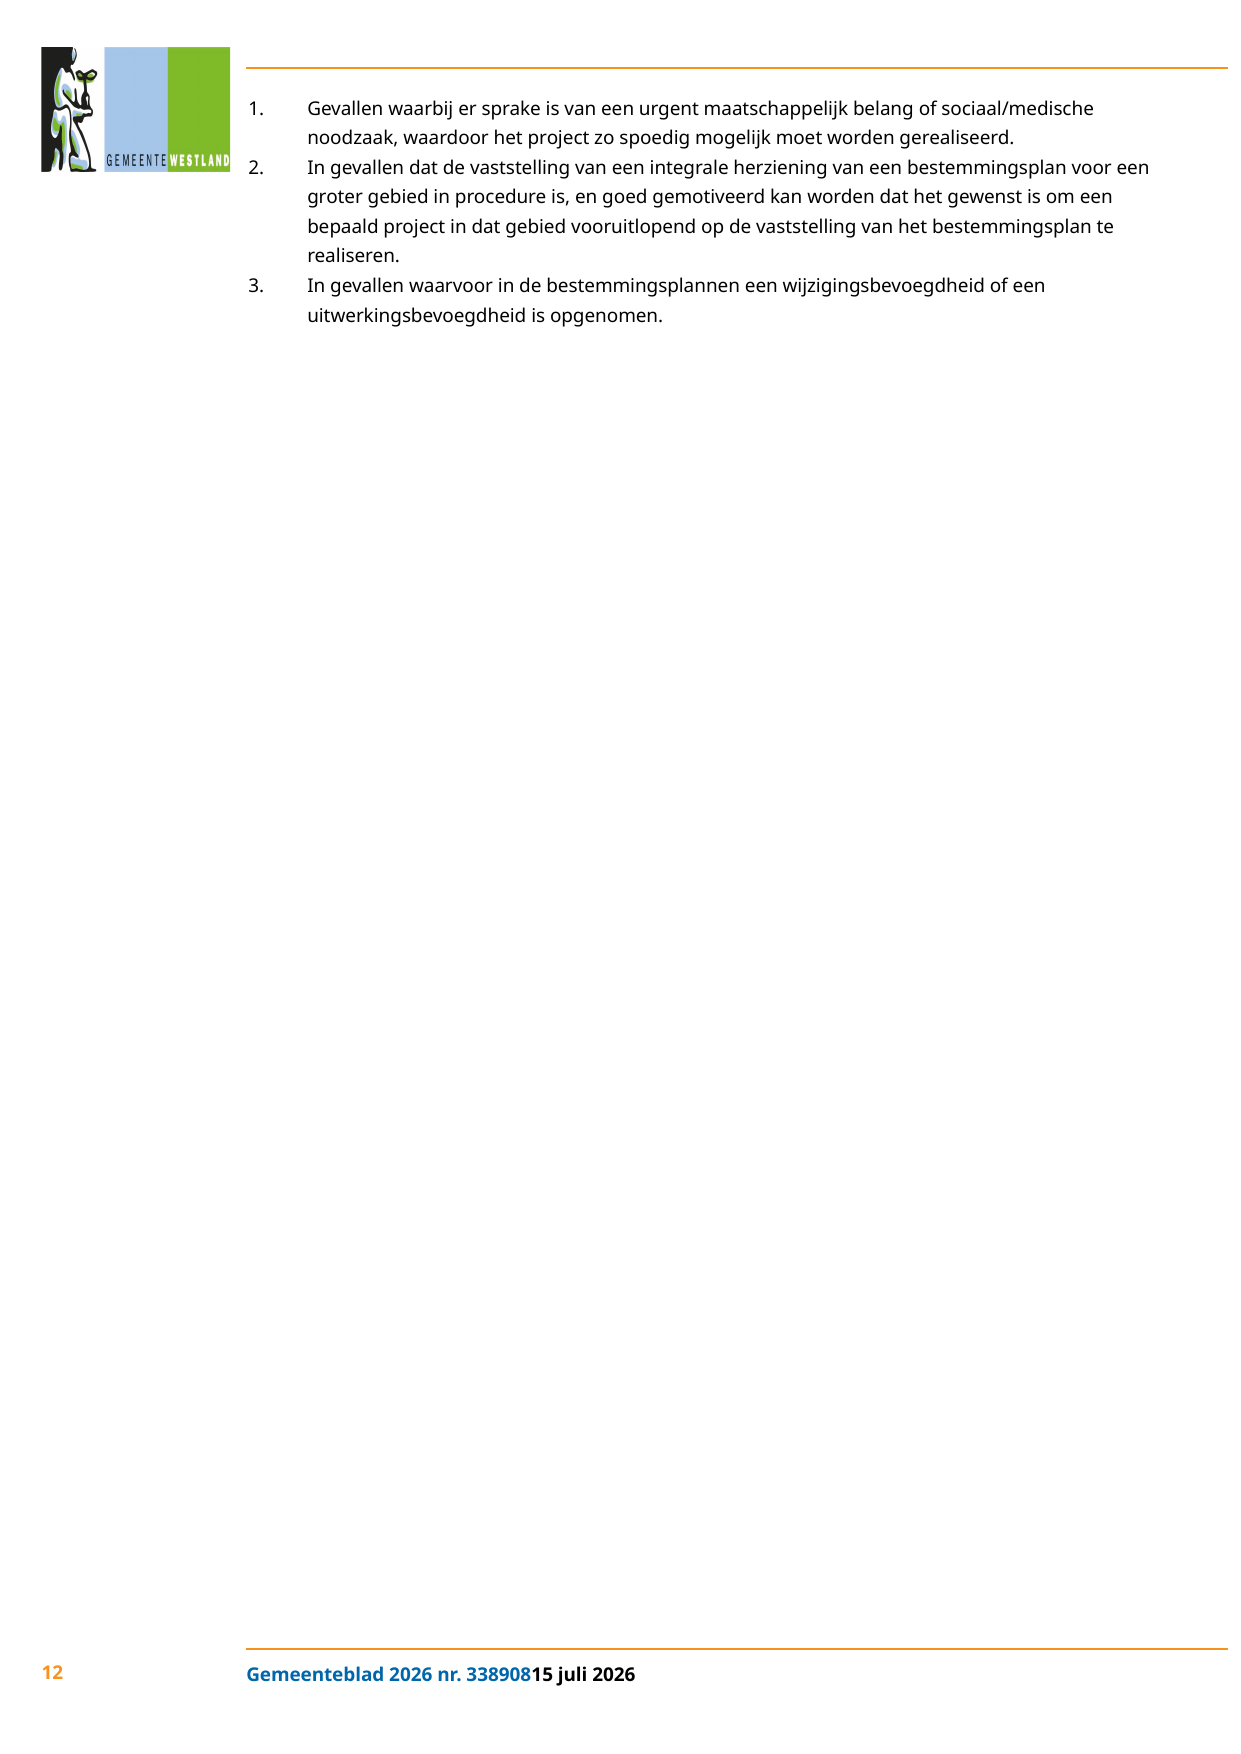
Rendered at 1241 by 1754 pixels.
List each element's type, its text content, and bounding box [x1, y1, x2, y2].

list In gevallen dat de vaststelling van een integrale herziening van een bestemmingsplan voor een groter gebied in procedure is, en goed gemotiveerd kan worden dat het gewenst is om een bepaald project in dat gebied vooruitlopend op de vaststelling van het bestemmingsplan te realiseren. [248, 154, 1152, 268]
list Gevallen waarbij er sprake is van een urgent maatschappelijk belang of sociaal/medische noodzaak, waardoor het project zo spoedig mogelijk moet worden gerealiseerd. [248, 95, 1152, 150]
list In gevallen waarvoor in de bestemmingsplannen een wijzigingsbevoegdheid of een uitwerkingsbevoegdheid is opgenomen. [248, 272, 1152, 328]
picture [41, 47, 231, 172]
